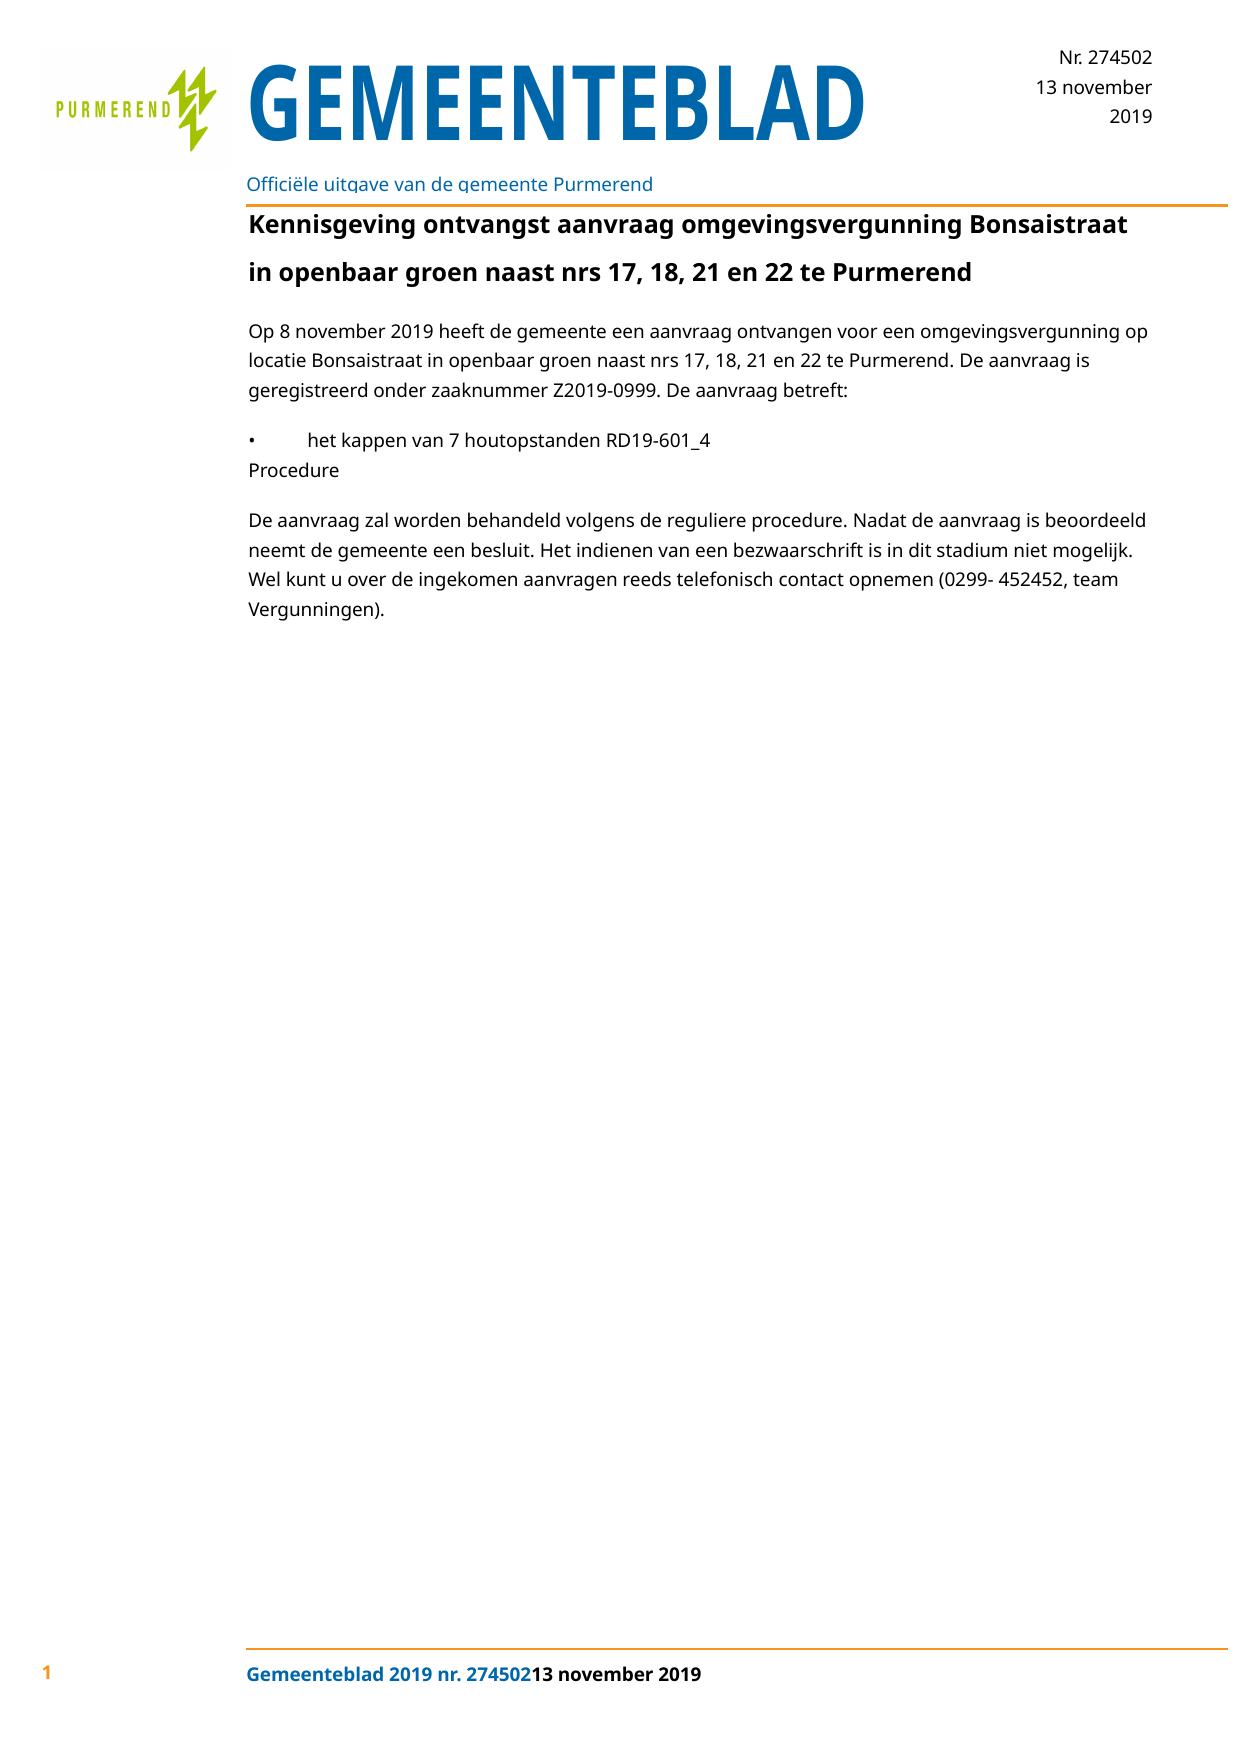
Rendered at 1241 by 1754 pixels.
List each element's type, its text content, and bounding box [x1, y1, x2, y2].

text De aanvraag zal worden behandeld volgens de reguliere procedure. Nadat de aanvraag is beoordeeld neemt de gemeente een besluit. Het indienen van een bezwaarschrift is in dit stadium niet mogelijk. Wel kunt u over de ingekomen aanvragen reeds telefonisch contact opnemen (0299- 452452, team Vergunningen). [248, 507, 1152, 622]
picture [41, 47, 231, 172]
list het kappen van 7 houtopstanden RD19-601_4 [248, 427, 1152, 453]
text Procedure [248, 457, 1152, 483]
text Op 8 november 2019 heeft de gemeente een aanvraag ontvangen voor een omgevingsvergunning op locatie Bonsaistraat in openbaar groen naast nrs 17, 18, 21 en 22 te Purmerend. De aanvraag is geregistreerd onder zaaknummer Z2019-0999. De aanvraag betreft: [248, 318, 1152, 403]
text Kennisgeving ontvangst aanvraag omgevingsvergunning Bonsaistraat in openbaar groen naast nrs 17, 18, 21 en 22 te Purmerend [248, 207, 1152, 288]
